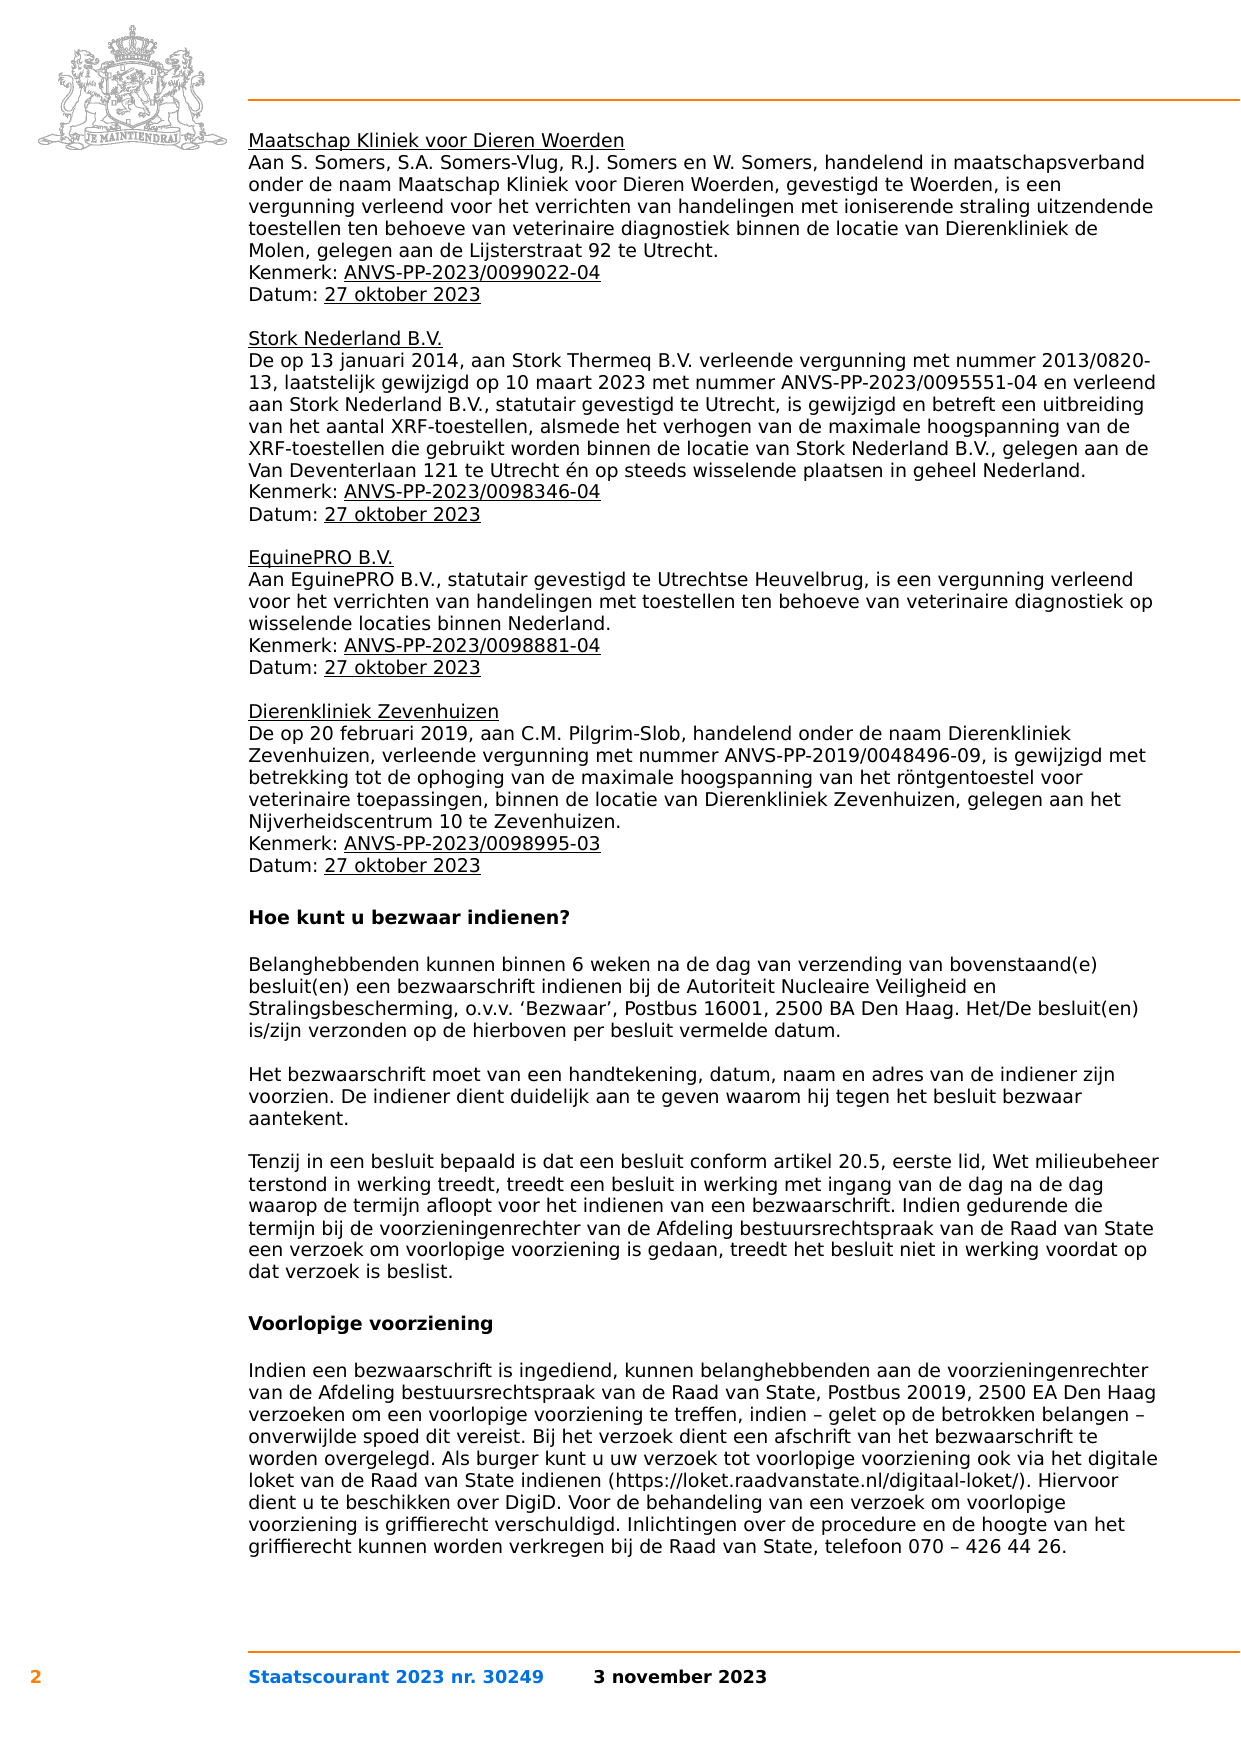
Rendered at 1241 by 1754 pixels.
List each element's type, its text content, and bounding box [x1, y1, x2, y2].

text Belanghebbenden kunnen binnen 6 weken na de dag van verzending van bovenstaand(e) besluit(en) een bezwaarschrift indienen bij de Autoriteit Nucleaire Veiligheid en Stralingsbescherming, o.v.v. ‘Bezwaar’, Postbus 16001, 2500 BA Den Haag. Het/De besluit(en) is/zijn verzonden op de hierboven per besluit vermelde datum. [248, 954, 1163, 1042]
picture [38, 25, 227, 150]
text Aan S. Somers, S.A. Somers-Vlug, R.J. Somers en W. Somers, handelend in maatschapsverband onder de naam Maatschap Kliniek voor Dieren Woerden, gevestigd te Woerden, is een vergunning verleend voor het verrichten van handelingen met ioniserende straling uitzendende toestellen ten behoeve van veterinaire diagnostiek binnen de locatie van Dierenkliniek de Molen, gelegen aan de Lijsterstraat 92 te Utrecht. [248, 152, 1163, 262]
text Kenmerk: ANVS-PP-2023/0098881-04 [248, 635, 1163, 657]
text Datum: 27 oktober 2023 [248, 657, 1163, 679]
text De op 20 februari 2019, aan C.M. Pilgrim-Slob, handelend onder de naam Dierenkliniek Zevenhuizen, verleende vergunning met nummer ANVS-PP-2019/0048496-09, is gewijzigd met betrekking tot de ophoging van de maximale hoogspanning van het röntgentoestel voor veterinaire toepassingen, binnen de locatie van Dierenkliniek Zevenhuizen, gelegen aan het Nijverheidscentrum 10 te Zevenhuizen. [248, 723, 1163, 833]
text De op 13 januari 2014, aan Stork Thermeq B.V. verleende vergunning met nummer 2013/0820-13, laatstelijk gewijzigd op 10 maart 2023 met nummer ANVS-PP-2023/0095551-04 en verleend aan Stork Nederland B.V., statutair gevestigd te Utrecht, is gewijzigd en betreft een uitbreiding van het aantal XRF-toestellen, alsmede het verhogen van de maximale hoogspanning van de XRF-toestellen die gebruikt worden binnen de locatie van Stork Nederland B.V., gelegen aan de Van Deventerlaan 121 te Utrecht én op steeds wisselende plaatsen in geheel Nederland. [248, 349, 1163, 481]
text Indien een bezwaarschrift is ingediend, kunnen belanghebbenden aan de voorzieningenrechter van de Afdeling bestuursrechtspraak van de Raad van State, Postbus 20019, 2500 EA Den Haag verzoeken om een voorlopige voorziening te treffen, indien – gelet op de betrokken belangen – onverwijlde spoed dit vereist. Bij het verzoek dient een afschrift van het bezwaarschrift te worden overgelegd. Als burger kunt u uw verzoek tot voorlopige voorziening ook via het digitale loket van de Raad van State indienen (https://loket.raadvanstate.nl/digitaal-loket/). Hiervoor dient u te beschikken over DigiD. Voor de behandeling van een verzoek om voorlopige voorziening is griffierecht verschuldigd. Inlichtingen over de procedure en de hoogte van het griffierecht kunnen worden verkregen bij de Raad van State, telefoon 070 – 426 44 26. [248, 1360, 1163, 1558]
text EquinePRO B.V. [248, 547, 1163, 569]
text Datum: 27 oktober 2023 [248, 503, 1163, 525]
text Dierenkliniek Zevenhuizen [248, 701, 1163, 723]
text Stork Nederland B.V. [248, 328, 1163, 349]
text Maatschap Kliniek voor Dieren Woerden [248, 130, 1163, 152]
text Kenmerk: ANVS-PP-2023/0098995-03 [248, 833, 1163, 855]
text Het bezwaarschrift moet van een handtekening, datum, naam en adres van de indiener zijn voorzien. De indiener dient duidelijk aan te geven waarom hij tegen het besluit bezwaar aantekent. [248, 1064, 1163, 1129]
text Datum: 27 oktober 2023 [248, 284, 1163, 306]
text Tenzij in een besluit bepaald is dat een besluit conform artikel 20.5, eerste lid, Wet milieubeheer terstond in werking treedt, treedt een besluit in werking met ingang van de dag na de dag waarop de termijn afloopt voor het indienen van een bezwaarschrift. Indien gedurende die termijn bij de voorzieningenrechter van de Afdeling bestuursrechtspraak van de Raad van State een verzoek om voorlopige voorziening is gedaan, treedt het besluit niet in werking voordat op dat verzoek is beslist. [248, 1151, 1163, 1283]
text Datum: 27 oktober 2023 [248, 855, 1163, 877]
text Aan EguinePRO B.V., statutair gevestigd te Utrechtse Heuvelbrug, is een vergunning verleend voor het verrichten van handelingen met toestellen ten behoeve van veterinaire diagnostiek op wisselende locaties binnen Nederland. [248, 569, 1163, 635]
subtitle Voorlopige voorziening [248, 1313, 1163, 1335]
text Kenmerk: ANVS-PP-2023/0099022-04 [248, 262, 1163, 284]
text Kenmerk: ANVS-PP-2023/0098346-04 [248, 481, 1163, 503]
subtitle Hoe kunt u bezwaar indienen? [248, 907, 1163, 929]
